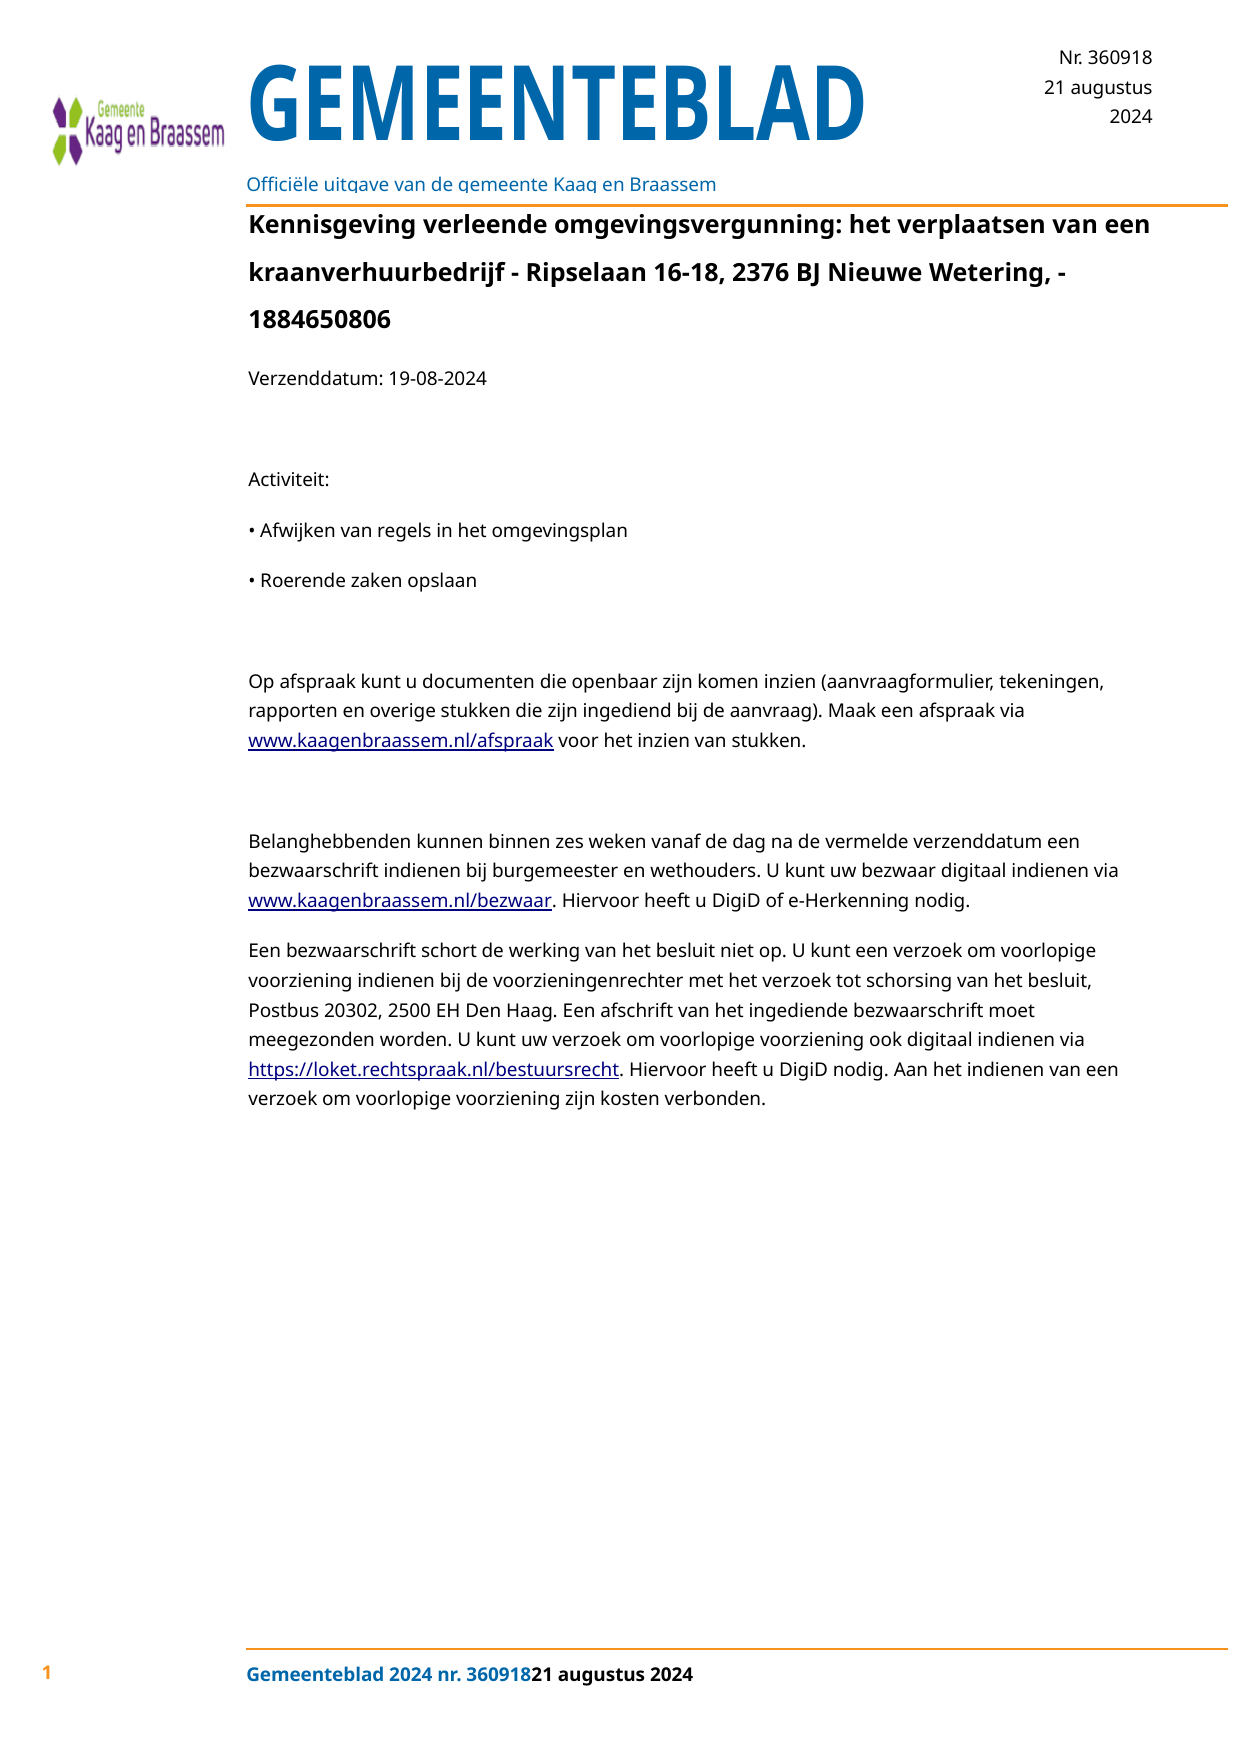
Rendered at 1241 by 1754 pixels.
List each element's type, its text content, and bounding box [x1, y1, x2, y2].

text Kennisgeving verleende omgevingsvergunning: het verplaatsen van een kraanverhuurbedrijf - Ripselaan 16-18, 2376 BJ Nieuwe Wetering, - 1884650806 [248, 207, 1152, 336]
text Een bezwaarschrift schort de werking van het besluit niet op. U kunt een verzoek om voorlopige voorziening indienen bij de voorzieningenrechter met het verzoek tot schorsing van het besluit, Postbus 20302, 2500 EH Den Haag. Een afschrift van het ingediende bezwaarschrift moet meegezonden worden. U kunt uw verzoek om voorlopige voorziening ook digitaal indienen via https://loket.rechtspraak.nl/bestuursrecht. Hiervoor heeft u DigiD nodig. Aan het indienen van een verzoek om voorlopige voorziening zijn kosten verbonden. [248, 938, 1152, 1111]
text Activiteit: [248, 466, 1152, 492]
text • Afwijken van regels in het omgevingsplan [248, 517, 1152, 542]
picture [41, 47, 231, 172]
text Belanghebbenden kunnen binnen zes weken vanaf de dag na de vermelde verzenddatum een bezwaarschrift indienen bij burgemeester en wethouders. U kunt uw bezwaar digitaal indienen via www.kaagenbraassem.nl/bezwaar. Hiervoor heeft u DigiD of e-Herkenning nodig. [248, 828, 1152, 913]
text Verzenddatum: 19-08-2024 [248, 366, 1152, 391]
text • Roerende zaken opslaan [248, 567, 1152, 593]
text Op afspraak kunt u documenten die openbaar zijn komen inzien (aanvraagformulier, tekeningen, rapporten en overige stukken die zijn ingediend bij de aanvraag). Maak een afspraak via www.kaagenbraassem.nl/afspraak voor het inzien van stukken. [248, 668, 1152, 753]
